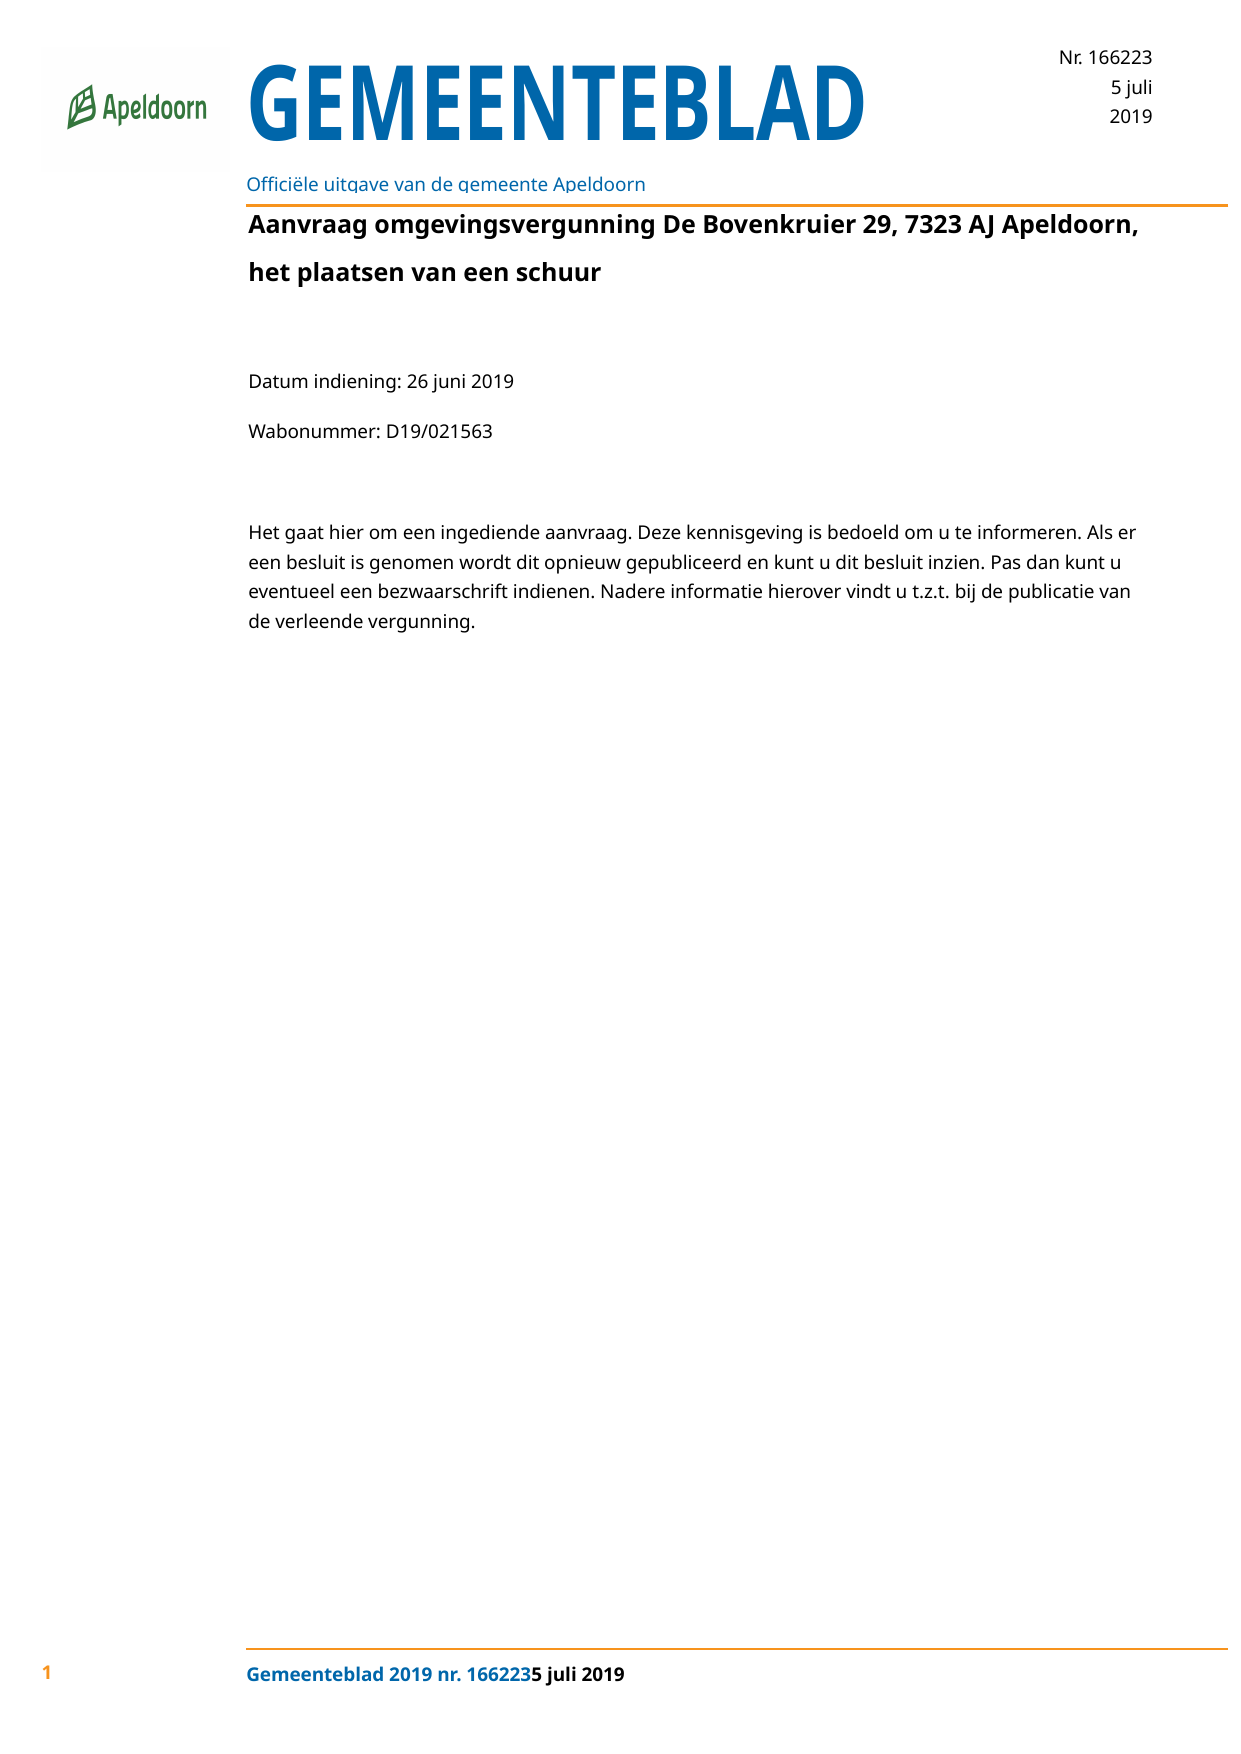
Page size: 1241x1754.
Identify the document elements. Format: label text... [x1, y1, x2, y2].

text Het gaat hier om een ingediende aanvraag. Deze kennisgeving is bedoeld om u te informeren. Als er een besluit is genomen wordt dit opnieuw gepubliceerd en kunt u dit besluit inzien. Pas dan kunt u eventueel een bezwaarschrift indienen. Nadere informatie hierover vindt u t.z.t. bij de publicatie van de verleende vergunning. [248, 519, 1152, 634]
text Datum indiening: 26 juni 2019 [248, 368, 1152, 394]
picture [41, 47, 231, 172]
text Aanvraag omgevingsvergunning De Bovenkruier 29, 7323 AJ Apeldoorn, het plaatsen van een schuur [248, 207, 1152, 288]
text Wabonummer: D19/021563 [248, 419, 1152, 444]
